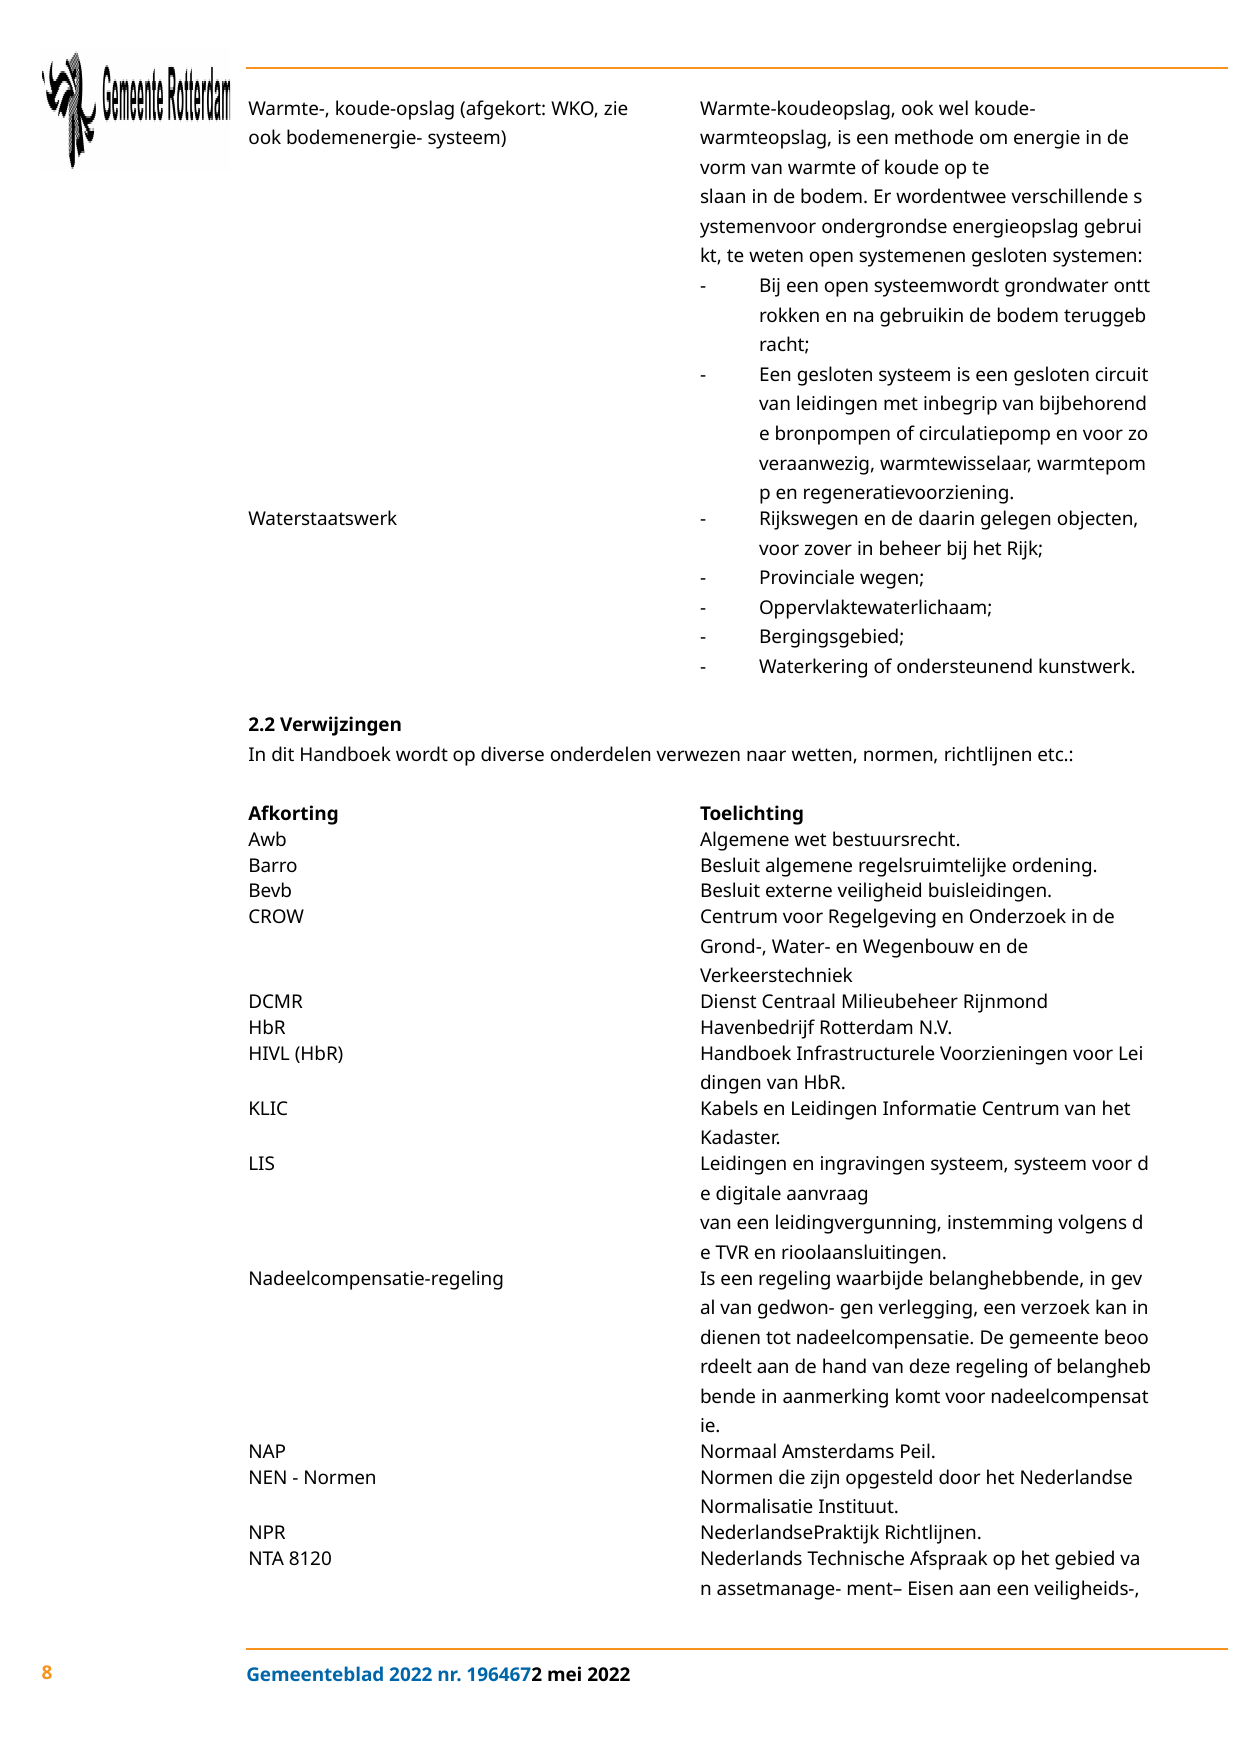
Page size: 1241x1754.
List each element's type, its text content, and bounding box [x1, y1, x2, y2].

table_cell Kabels en Leidingen Informatie Centrum van het Kadaster. [700, 1095, 1152, 1150]
table_cell Nederlands Technische Afspraak op het gebied van assetmanage- ment– Eisen aan een veiligheids-, [700, 1545, 1152, 1601]
table_cell Normaal Amsterdams Peil. [700, 1439, 1152, 1464]
table_cell Rijkswegen en de daarin gelegen objecten, voor zover in beheer bij het Rijk; Provinciale wegen; Oppervlaktewaterlichaam; Bergingsgebied; Waterkering of ondersteunend kunstwerk. [700, 505, 1152, 679]
table_cell NEN - Normen [248, 1464, 700, 1519]
table_cell Bevb [248, 878, 700, 903]
table_cell NederlandsePraktijk Richtlijnen. [700, 1520, 1152, 1545]
table_cell CROW [248, 903, 700, 988]
table_cell Warmte-koudeopslag, ook wel koude-warmteopslag, is een methode om energie in de vorm van warmte of koude op te slaan in de bodem. Er wordentwee verschillende systemenvoor ondergrondse energieopslag gebruikt, te weten open systemenen gesloten systemen: Bij een open systeemwordt grondwater onttrokken en na gebruikin de bodem teruggebracht; Een gesloten systeem is een gesloten circuitvan leidingen met inbegrip van bijbehorende bronpompen of circulatiepomp en voor zoveraanwezig, warmtewisselaar, warmtepomp en regeneratievoorziening. [700, 95, 1152, 505]
table_cell Awb [248, 826, 700, 852]
table_cell Centrum voor Regelgeving en Onderzoek in de Grond-, Water- en Wegenbouw en de Verkeerstechniek [700, 903, 1152, 988]
table_cell HbR [248, 1014, 700, 1040]
text 2.2 Verwijzingen [248, 712, 1152, 737]
table_cell KLIC [248, 1095, 700, 1150]
table_cell Algemene wet bestuursrecht. [700, 826, 1152, 852]
table_header Afkorting [248, 800, 700, 826]
table_cell Dienst Centraal Milieubeheer Rijnmond [700, 988, 1152, 1014]
table_cell Barro [248, 852, 700, 878]
table_cell Leidingen en ingravingen systeem, systeem voor de digitale aanvraag van een leidingvergunning, instemming volgens de TVR en rioolaansluitingen. [700, 1150, 1152, 1265]
table_cell NAP [248, 1439, 700, 1464]
table_cell Is een regeling waarbijde belanghebbende, in geval van gedwon- gen verlegging, een verzoek kan indienen tot nadeelcompensatie. De gemeente beoordeelt aan de hand van deze regeling of belanghebbende in aanmerking komt voor nadeelcompensatie. [700, 1265, 1152, 1438]
table_cell Handboek Infrastructurele Voorzieningen voor Leidingen van HbR. [700, 1040, 1152, 1095]
picture [41, 47, 231, 172]
table_cell Nadeelcompensatie-regeling [248, 1265, 700, 1438]
table_cell NTA 8120 [248, 1545, 700, 1601]
table_cell Besluit algemene regelsruimtelijke ordening. [700, 852, 1152, 878]
table_cell NPR [248, 1520, 700, 1545]
table_cell Waterstaatswerk [248, 505, 700, 679]
text In dit Handboek wordt op diverse onderdelen verwezen naar wetten, normen, richtlijnen etc.: [248, 741, 1152, 767]
table_cell Warmte-, koude-opslag (afgekort: WKO, zie ook bodemenergie- systeem) [248, 95, 700, 505]
table_cell LIS [248, 1150, 700, 1265]
table_cell Normen die zijn opgesteld door het Nederlandse Normalisatie Instituut. [700, 1464, 1152, 1519]
table_cell Havenbedrijf Rotterdam N.V. [700, 1014, 1152, 1040]
table_cell HIVL (HbR) [248, 1040, 700, 1095]
table_cell Besluit externe veiligheid buisleidingen. [700, 878, 1152, 903]
table_header Toelichting [700, 800, 1152, 826]
table_cell DCMR [248, 988, 700, 1014]
